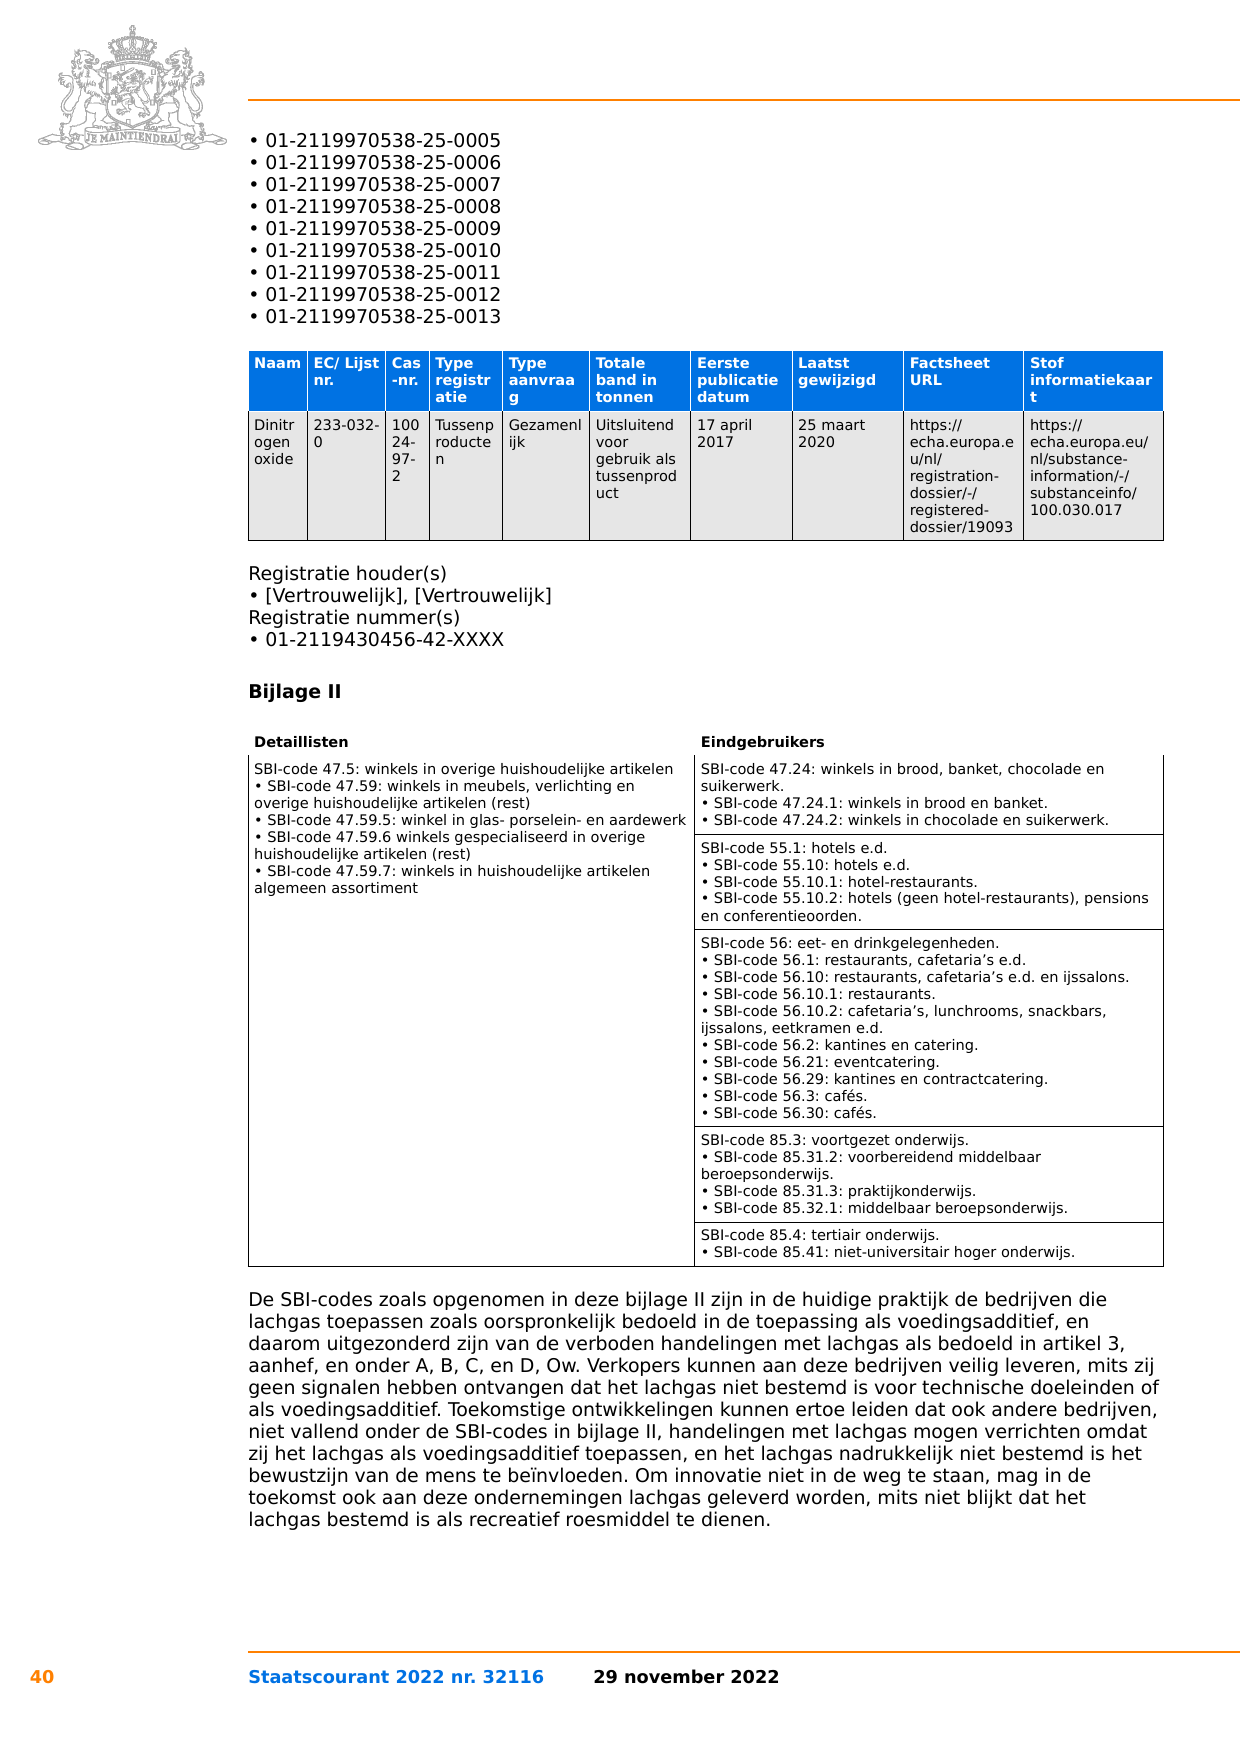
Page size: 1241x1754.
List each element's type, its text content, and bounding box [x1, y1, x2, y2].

text • 01-2119970538-25-0007 [248, 174, 1163, 196]
text • 01-2119970538-25-0013 [248, 306, 1163, 328]
table_header Naam [249, 351, 307, 411]
text • 01-2119970538-25-0005 [248, 130, 1163, 152]
table_header Detaillisten [249, 729, 694, 755]
table_cell SBI-code 55.1: hotels e.d. • SBI-code 55.10: hotels e.d. • SBI-code 55.10.1: hotel-restaurants. • SBI-code 55.10.2: hotels (geen hotel-restaurants), pensions en conferentieoorden. [695, 835, 1163, 929]
text • 01-2119970538-25-0011 [248, 262, 1163, 284]
text • 01-2119970538-25-0009 [248, 218, 1163, 240]
table_cell 17 april 2017 [691, 412, 792, 540]
table_cell Gezamenlijk [503, 412, 589, 540]
table_header Cas-nr. [386, 351, 429, 411]
text • 01-2119970538-25-0012 [248, 284, 1163, 306]
picture [38, 25, 227, 150]
table_cell 25 maart 2020 [793, 412, 903, 540]
table_header Type registratie [430, 351, 502, 411]
table_cell SBI-code 47.24: winkels in brood, banket, chocolade en suikerwerk. • SBI-code 47.24.1: winkels in brood en banket. • SBI-code 47.24.2: winkels in chocolade en suikerwerk. [695, 756, 1163, 834]
table_cell SBI-code 85.3: voortgezet onderwijs. • SBI-code 85.31.2: voorbereidend middelbaar beroepsonderwijs. • SBI-code 85.31.3: praktijkonderwijs. • SBI-code 85.32.1: middelbaar beroepsonderwijs. [695, 1127, 1163, 1222]
text • 01-2119970538-25-0006 [248, 152, 1163, 174]
table_cell Dinitrogen oxide [249, 412, 307, 540]
text • 01-2119970538-25-0008 [248, 196, 1163, 218]
table_header Eerste publicatie datum [691, 351, 792, 411]
subtitle Bijlage II [248, 681, 1163, 703]
text Registratie houder(s) [248, 563, 1163, 585]
table_header Stof informatiekaart [1024, 351, 1163, 411]
text • 01-2119430456-42-XXXX [248, 629, 1163, 651]
table_header Type aanvraag [503, 351, 589, 411]
text • 01-2119970538-25-0010 [248, 240, 1163, 262]
table_cell Tussenproducten [430, 412, 502, 540]
table_cell SBI-code 85.4: tertiair onderwijs. • SBI-code 85.41: niet-universitair hoger onderwijs. [695, 1223, 1163, 1266]
table_header Factsheet URL [904, 351, 1023, 411]
table_header Eindgebruikers [695, 729, 1163, 755]
table_cell https://echa.europa.eu/nl/substance-information/-/substanceinfo/100.030.017 [1024, 412, 1163, 540]
table_cell 233-032-0 [308, 412, 385, 540]
text • [Vertrouwelijk], [Vertrouwelijk] [248, 585, 1163, 607]
text Registratie nummer(s) [248, 607, 1163, 629]
table_cell https://echa.europa.eu/nl/registration-dossier/-/registered-dossier/19093 [904, 412, 1023, 540]
text De SBI-codes zoals opgenomen in deze bijlage II zijn in de huidige praktijk de bedrijven die lachgas toepassen zoals oorspronkelijk bedoeld in de toepassing als voedingsadditief, en daarom uitgezonderd zijn van de verboden handelingen met lachgas als bedoeld in artikel 3, aanhef, en onder A, B, C, en D, Ow. Verkopers kunnen aan deze bedrijven veilig leveren, mits zij geen signalen hebben ontvangen dat het lachgas niet bestemd is voor technische doeleinden of als voedingsadditief. Toekomstige ontwikkelingen kunnen ertoe leiden dat ook andere bedrijven, niet vallend onder de SBI-codes in bijlage II, handelingen met lachgas mogen verrichten omdat zij het lachgas als voedingsadditief toepassen, en het lachgas nadrukkelijk niet bestemd is het bewustzijn van de mens te beïnvloeden. Om innovatie niet in de weg te staan, mag in de toekomst ook aan deze ondernemingen lachgas geleverd worden, mits niet blijkt dat het lachgas bestemd is als recreatief roesmiddel te dienen. [248, 1289, 1163, 1531]
table_header Totale band in tonnen [590, 351, 690, 411]
table_header Laatst gewijzigd [793, 351, 903, 411]
table_cell Uitsluitend voor gebruik als tussenproduct [590, 412, 690, 540]
table_cell SBI-code 47.5: winkels in overige huishoudelijke artikelen • SBI-code 47.59: winkels in meubels, verlichting en overige huishoudelijke artikelen (rest) • SBI-code 47.59.5: winkel in glas- porselein- en aardewerk • SBI-code 47.59.6 winkels gespecialiseerd in overige huishoudelijke artikelen (rest) • SBI-code 47.59.7: winkels in huishoudelijke artikelen algemeen assortiment [249, 756, 694, 1266]
table_header EC/ Lijst nr. [308, 351, 385, 411]
table_cell SBI-code 56: eet- en drinkgelegenheden. • SBI-code 56.1: restaurants, cafetaria’s e.d. • SBI-code 56.10: restaurants, cafetaria’s e.d. en ijssalons. • SBI-code 56.10.1: restaurants. • SBI-code 56.10.2: cafetaria’s, lunchrooms, snackbars, ijssalons, eetkramen e.d. • SBI-code 56.2: kantines en catering. • SBI-code 56.21: eventcatering. • SBI-code 56.29: kantines en contractcatering. • SBI-code 56.3: cafés. • SBI-code 56.30: cafés. [695, 930, 1163, 1126]
table_cell 10024-97-2 [386, 412, 429, 540]
